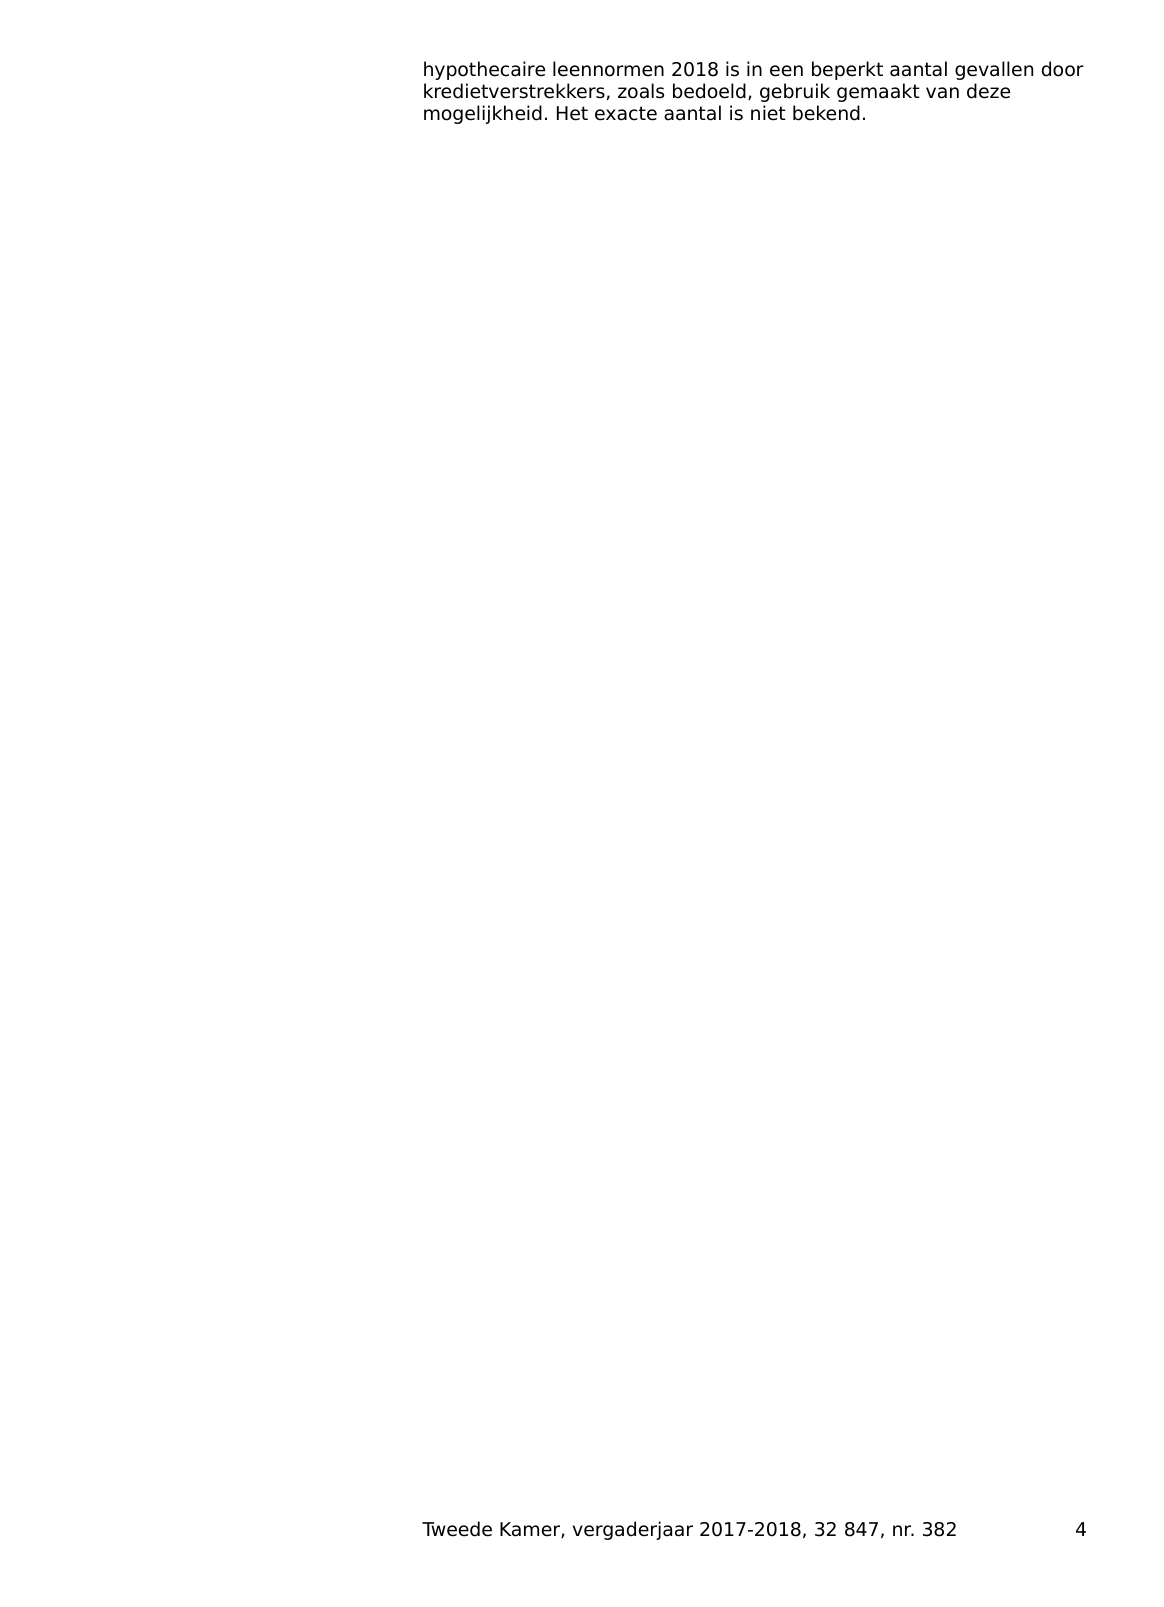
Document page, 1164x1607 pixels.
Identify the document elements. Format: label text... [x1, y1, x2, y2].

text hypothecaire leennormen 2018 is in een beperkt aantal gevallen door kredietverstrekkers, zoals bedoeld, gebruik gemaakt van deze mogelijkheid. Het exacte aantal is niet bekend. [422, 59, 1087, 125]
